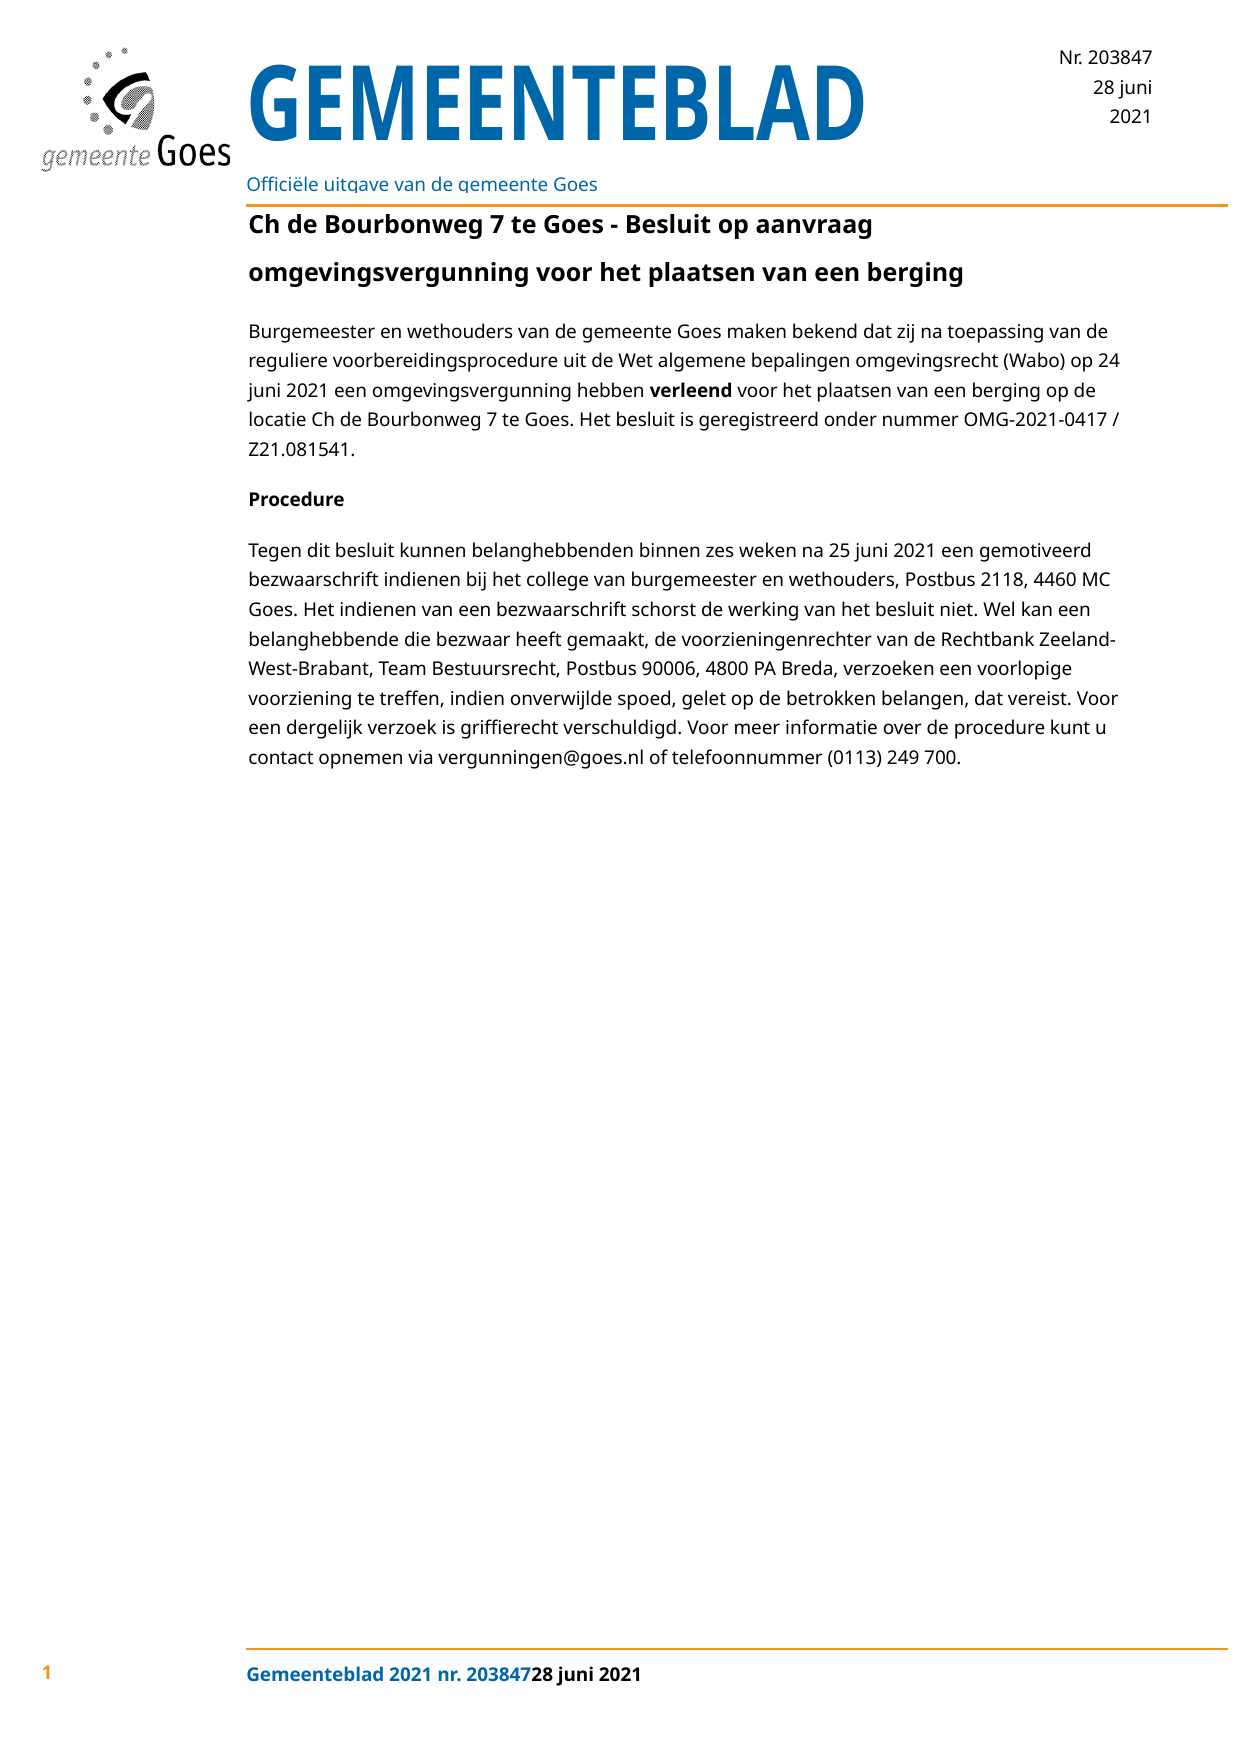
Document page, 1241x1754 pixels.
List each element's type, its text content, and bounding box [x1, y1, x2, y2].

text Ch de Bourbonweg 7 te Goes - Besluit op aanvraag omgevingsvergunning voor het plaatsen van een berging [248, 207, 1152, 288]
text Burgemeester en wethouders van de gemeente Goes maken bekend dat zij na toepassing van de reguliere voorbereidingsprocedure uit de Wet algemene bepalingen omgevingsrecht (Wabo) op 24 juni 2021 een omgevingsvergunning hebben verleend voor het plaatsen van een berging op de locatie Ch de Bourbonweg 7 te Goes. Het besluit is geregistreerd onder nummer OMG-2021-0417 / Z21.081541. [248, 318, 1152, 462]
text Procedure [248, 487, 1152, 512]
text Tegen dit besluit kunnen belanghebbenden binnen zes weken na 25 juni 2021 een gemotiveerd bezwaarschrift indienen bij het college van burgemeester en wethouders, Postbus 2118, 4460 MC Goes. Het indienen van een bezwaarschrift schorst de werking van het besluit niet. Wel kan een belanghebbende die bezwaar heeft gemaakt, de voorzieningenrechter van de Rechtbank Zeeland-West-Brabant, Team Bestuursrecht, Postbus 90006, 4800 PA Breda, verzoeken een voorlopige voorziening te treffen, indien onverwijlde spoed, gelet op de betrokken belangen, dat vereist. Voor een dergelijk verzoek is griffierecht verschuldigd. Voor meer informatie over de procedure kunt u contact opnemen via vergunningen@goes.nl of telefoonnummer (0113) 249 700. [248, 537, 1152, 770]
picture [41, 47, 231, 172]
